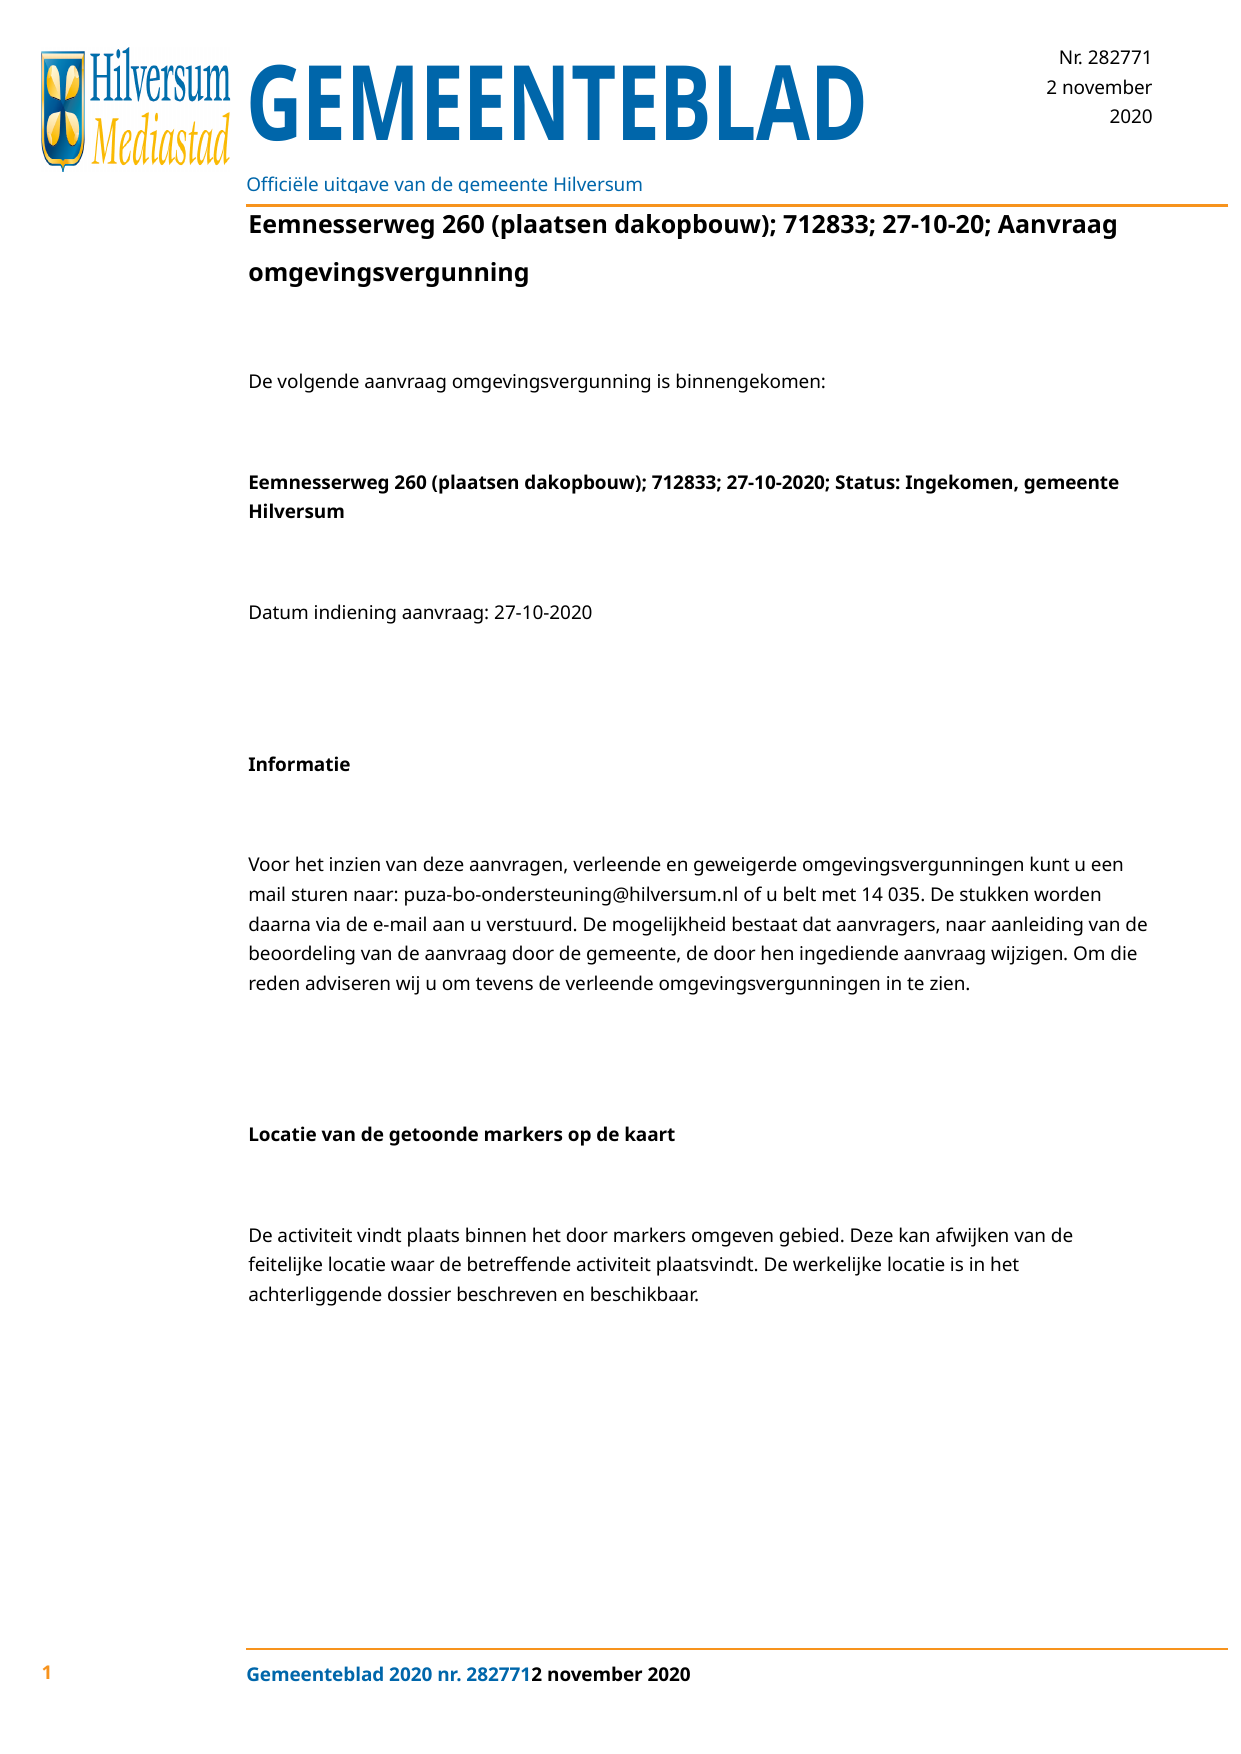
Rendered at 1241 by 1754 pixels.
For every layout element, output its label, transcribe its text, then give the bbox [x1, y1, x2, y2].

text Informatie [248, 751, 1152, 777]
text De volgende aanvraag omgevingsvergunning is binnengekomen: [248, 368, 1152, 394]
picture [41, 47, 231, 172]
text Locatie van de getoonde markers op de kaart [248, 1121, 1152, 1147]
text De activiteit vindt plaats binnen het door markers omgeven gebied. Deze kan afwijken van de feitelijke locatie waar de betreffende activiteit plaatsvindt. De werkelijke locatie is in het achterliggende dossier beschreven en beschikbaar. [248, 1222, 1152, 1307]
text Voor het inzien van deze aanvragen, verleende en geweigerde omgevingsvergunningen kunt u een mail sturen naar: puza-bo-ondersteuning@hilversum.nl of u belt met 14 035. De stukken worden daarna via de e-mail aan u verstuurd. De mogelijkheid bestaat dat aanvragers, naar aanleiding van de beoordeling van de aanvraag door de gemeente, de door hen ingediende aanvraag wijzigen. Om die reden adviseren wij u om tevens de verleende omgevingsvergunningen in te zien. [248, 852, 1152, 996]
text Eemnesserweg 260 (plaatsen dakopbouw); 712833; 27-10-20; Aanvraag omgevingsvergunning [248, 207, 1152, 288]
text Eemnesserweg 260 (plaatsen dakopbouw); 712833; 27-10-2020; Status: Ingekomen, gemeente Hilversum [248, 469, 1152, 524]
text Datum indiening aanvraag: 27-10-2020 [248, 599, 1152, 625]
